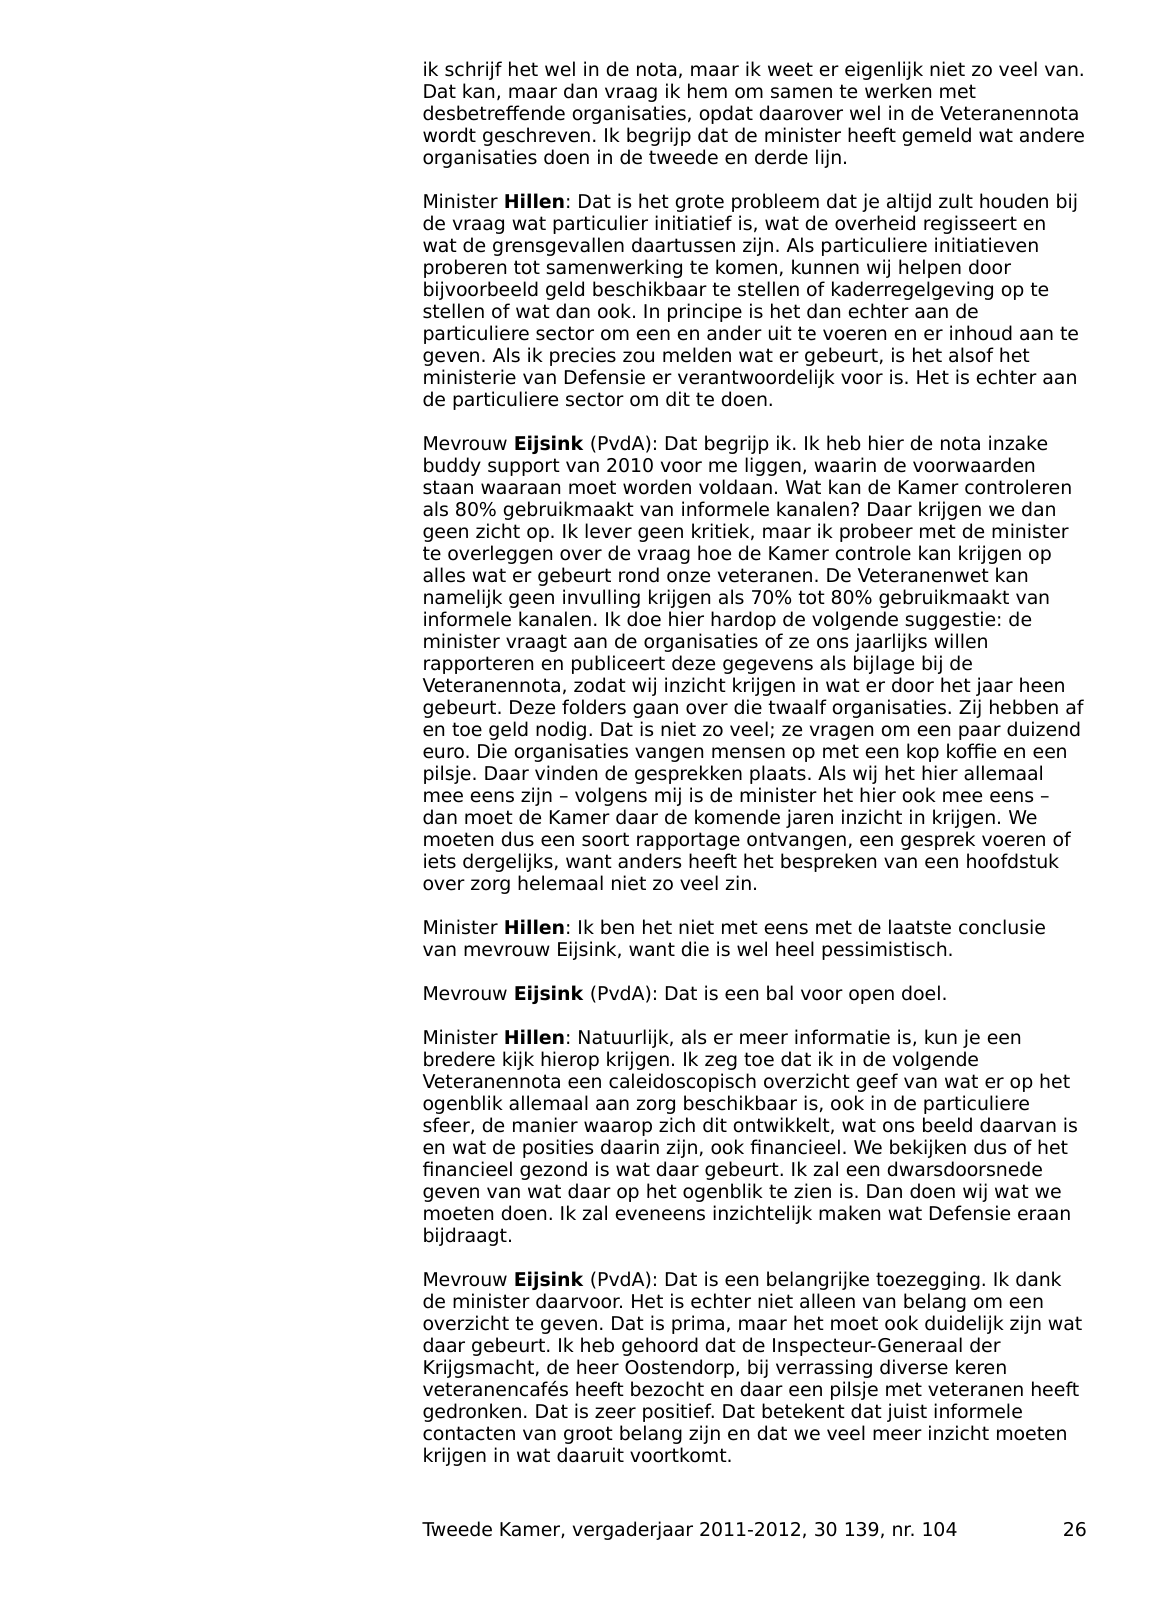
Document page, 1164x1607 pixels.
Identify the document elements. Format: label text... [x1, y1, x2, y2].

text Mevrouw Eijsink (PvdA): Dat is een bal voor open doel. [422, 983, 1087, 1005]
text Mevrouw Eijsink (PvdA): Dat is een belangrijke toezegging. Ik dank de minister daarvoor. Het is echter niet alleen van belang om een overzicht te geven. Dat is prima, maar het moet ook duidelijk zijn wat daar gebeurt. Ik heb gehoord dat de Inspecteur-Generaal der Krijgsmacht, de heer Oostendorp, bij verrassing diverse keren veteranencafés heeft bezocht en daar een pilsje met veteranen heeft gedronken. Dat is zeer positief. Dat betekent dat juist informele contacten van groot belang zijn en dat we veel meer inzicht moeten krijgen in wat daaruit voortkomt. [422, 1269, 1087, 1467]
text Minister Hillen: Dat is het grote probleem dat je altijd zult houden bij de vraag wat particulier initiatief is, wat de overheid regisseert en wat de grensgevallen daartussen zijn. Als particuliere initiatieven proberen tot samenwerking te komen, kunnen wij helpen door bijvoorbeeld geld beschikbaar te stellen of kaderregelgeving op te stellen of wat dan ook. In principe is het dan echter aan de particuliere sector om een en ander uit te voeren en er inhoud aan te geven. Als ik precies zou melden wat er gebeurt, is het alsof het ministerie van Defensie er verantwoordelijk voor is. Het is echter aan de particuliere sector om dit te doen. [422, 191, 1087, 411]
text Minister Hillen: Ik ben het niet met eens met de laatste conclusie van mevrouw Eijsink, want die is wel heel pessimistisch. [422, 917, 1087, 961]
text Mevrouw Eijsink (PvdA): Dat begrijp ik. Ik heb hier de nota inzake buddy support van 2010 voor me liggen, waarin de voorwaarden staan waaraan moet worden voldaan. Wat kan de Kamer controleren als 80% gebruikmaakt van informele kanalen? Daar krijgen we dan geen zicht op. Ik lever geen kritiek, maar ik probeer met de minister te overleggen over de vraag hoe de Kamer controle kan krijgen op alles wat er gebeurt rond onze veteranen. De Veteranenwet kan namelijk geen invulling krijgen als 70% tot 80% gebruikmaakt van informele kanalen. Ik doe hier hardop de volgende suggestie: de minister vraagt aan de organisaties of ze ons jaarlijks willen rapporteren en publiceert deze gegevens als bijlage bij de Veteranennota, zodat wij inzicht krijgen in wat er door het jaar heen gebeurt. Deze folders gaan over die twaalf organisaties. Zij hebben af en toe geld nodig. Dat is niet zo veel; ze vragen om een paar duizend euro. Die organisaties vangen mensen op met een kop koffie en een pilsje. Daar vinden de gesprekken plaats. Als wij het hier allemaal mee eens zijn – volgens mij is de minister het hier ook mee eens – dan moet de Kamer daar de komende jaren inzicht in krijgen. We moeten dus een soort rapportage ontvangen, een gesprek voeren of iets dergelijks, want anders heeft het bespreken van een hoofdstuk over zorg helemaal niet zo veel zin. [422, 433, 1087, 895]
text Minister Hillen: Natuurlijk, als er meer informatie is, kun je een bredere kijk hierop krijgen. Ik zeg toe dat ik in de volgende Veteranennota een caleidoscopisch overzicht geef van wat er op het ogenblik allemaal aan zorg beschikbaar is, ook in de particuliere sfeer, de manier waarop zich dit ontwikkelt, wat ons beeld daarvan is en wat de posities daarin zijn, ook financieel. We bekijken dus of het financieel gezond is wat daar gebeurt. Ik zal een dwarsdoorsnede geven van wat daar op het ogenblik te zien is. Dan doen wij wat we moeten doen. Ik zal eveneens inzichtelijk maken wat Defensie eraan bijdraagt. [422, 1027, 1087, 1247]
text ik schrijf het wel in de nota, maar ik weet er eigenlijk niet zo veel van. Dat kan, maar dan vraag ik hem om samen te werken met desbetreffende organisaties, opdat daarover wel in de Veteranennota wordt geschreven. Ik begrijp dat de minister heeft gemeld wat andere organisaties doen in de tweede en derde lijn. [422, 59, 1087, 169]
